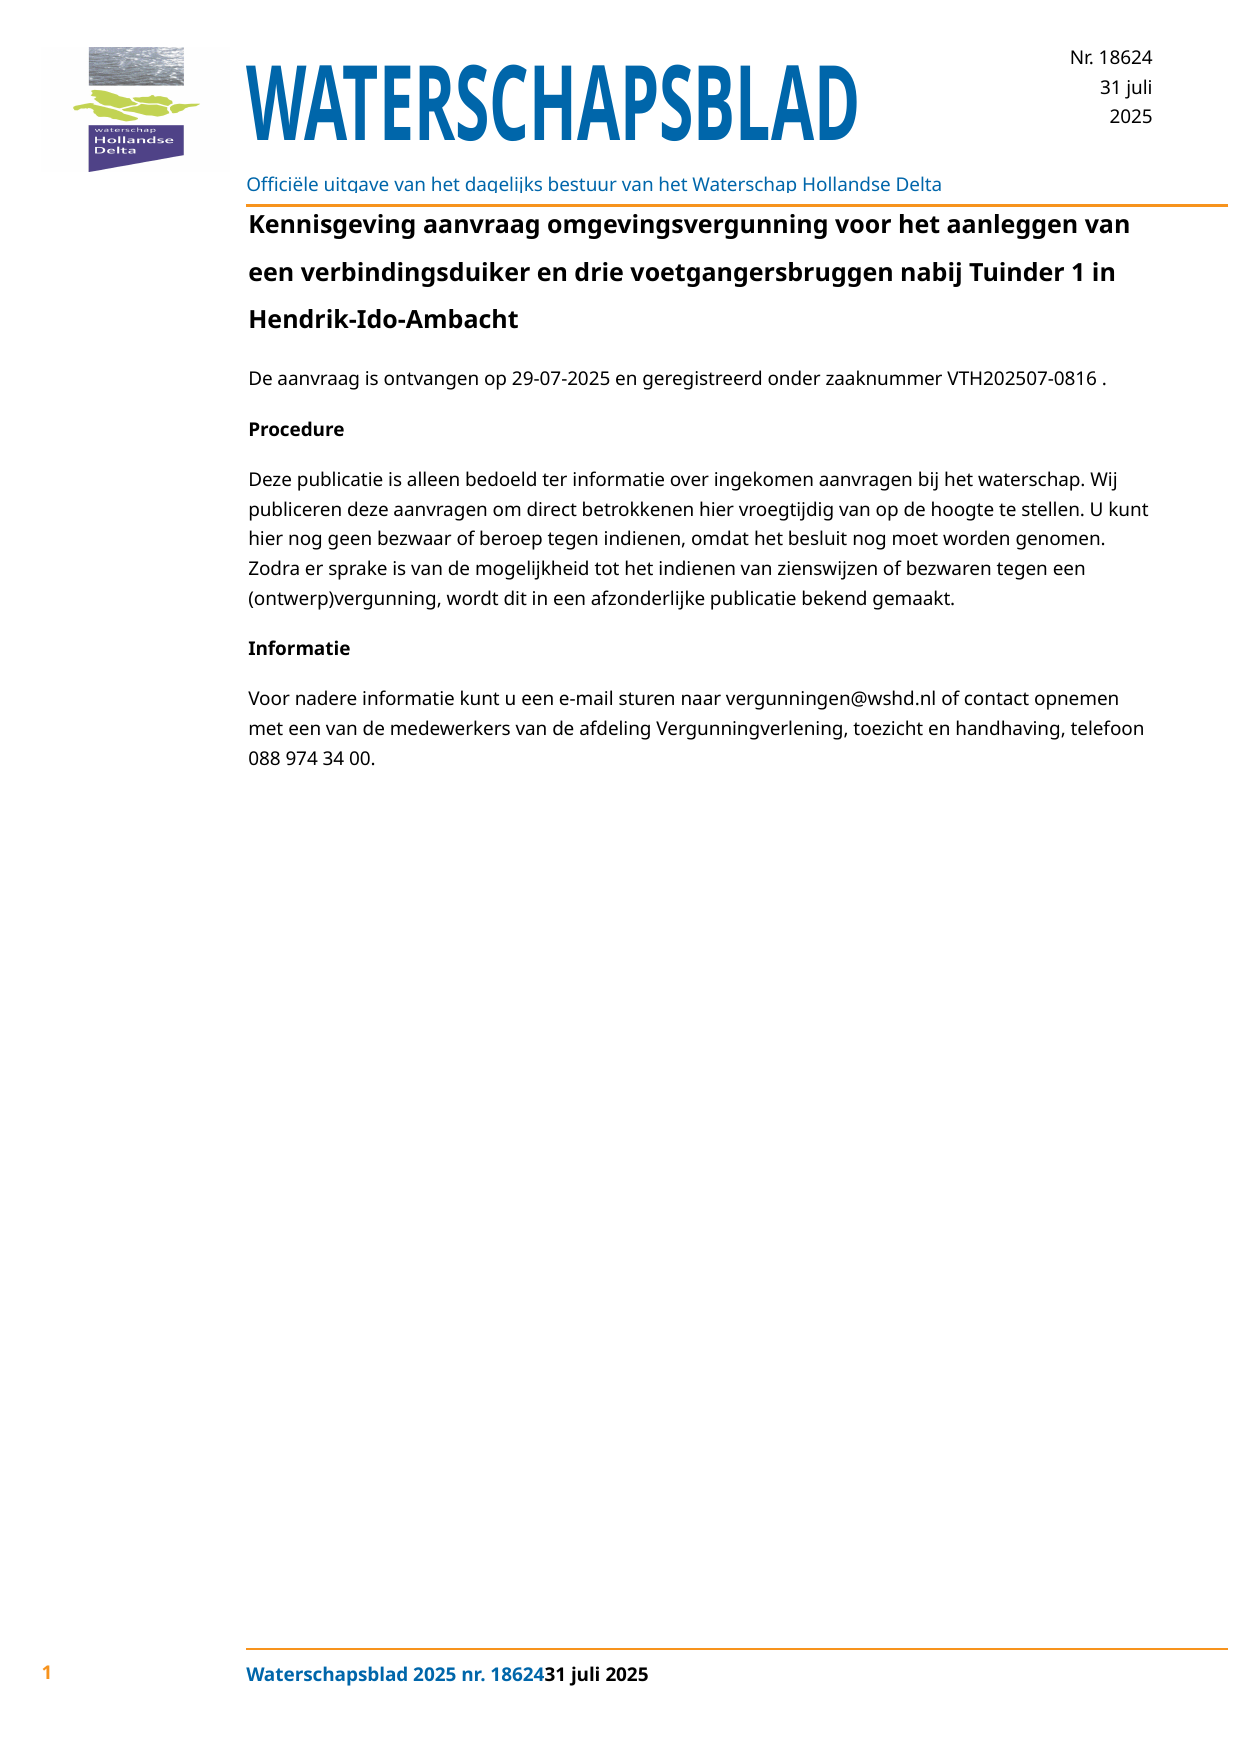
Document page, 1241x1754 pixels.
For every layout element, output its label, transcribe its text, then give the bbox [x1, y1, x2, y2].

text Voor nadere informatie kunt u een e-mail sturen naar vergunningen@wshd.nl of contact opnemen met een van de medewerkers van de afdeling Vergunningverlening, toezicht en handhaving, telefoon 088 974 34 00. [248, 686, 1152, 770]
text Procedure [248, 416, 1152, 442]
text Deze publicatie is alleen bedoeld ter informatie over ingekomen aanvragen bij het waterschap. Wij publiceren deze aanvragen om direct betrokkenen hier vroegtijdig van op de hoogte te stellen. U kunt hier nog geen bezwaar of beroep tegen indienen, omdat het besluit nog moet worden genomen. Zodra er sprake is van de mogelijkheid tot het indienen van zienswijzen of bezwaren tegen een (ontwerp)vergunning, wordt dit in een afzonderlijke publicatie bekend gemaakt. [248, 466, 1152, 610]
text Informatie [248, 635, 1152, 661]
text De aanvraag is ontvangen op 29-07-2025 en geregistreerd onder zaaknummer VTH202507-0816 . [248, 366, 1152, 391]
text Kennisgeving aanvraag omgevingsvergunning voor het aanleggen van een verbindingsduiker en drie voetgangersbruggen nabij Tuinder 1 in Hendrik-Ido-Ambacht [248, 207, 1152, 336]
picture [41, 47, 231, 172]
